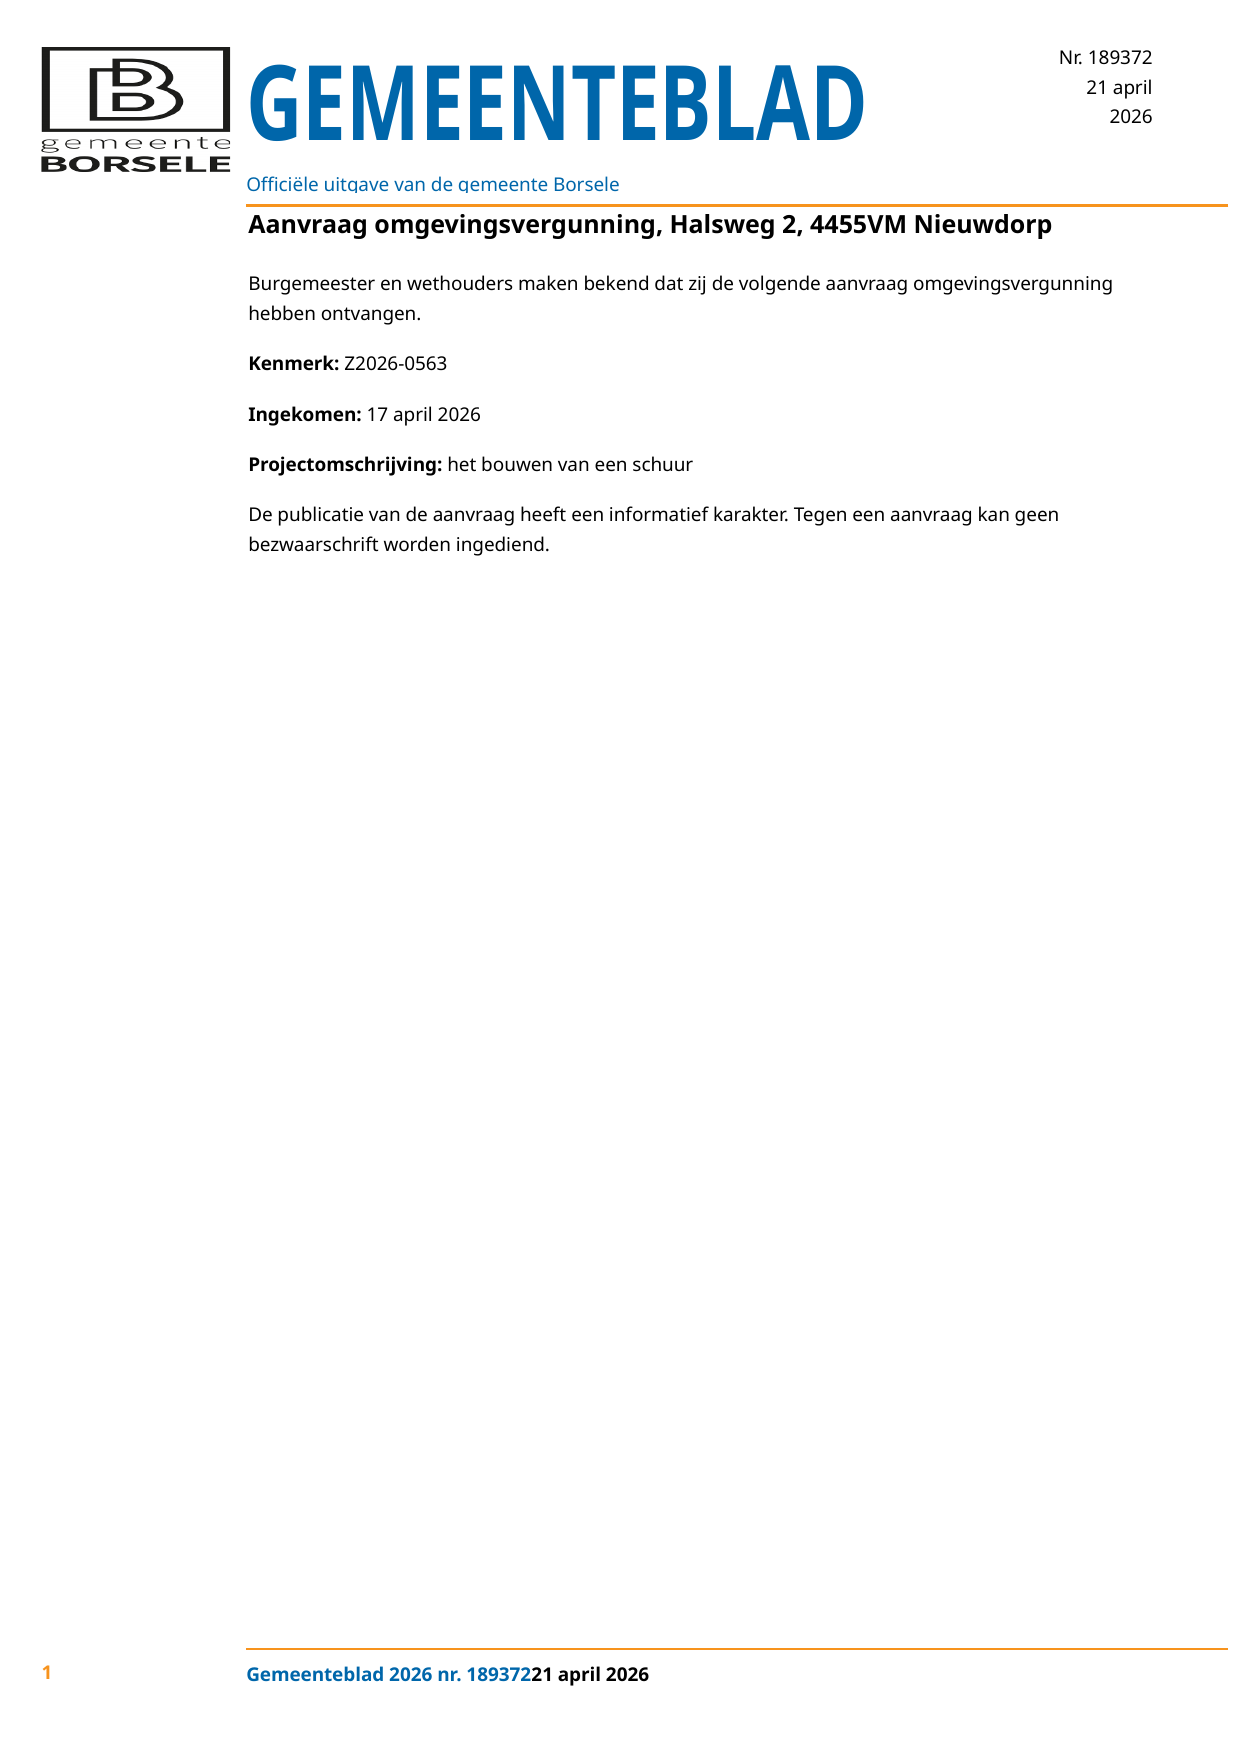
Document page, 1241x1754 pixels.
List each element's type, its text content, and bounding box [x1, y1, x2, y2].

picture [41, 47, 231, 172]
text Kenmerk: Z2026-0563 [248, 350, 1152, 376]
text Ingekomen: 17 april 2026 [248, 401, 1152, 426]
text De publicatie van de aanvraag heeft een informatief karakter. Tegen een aanvraag kan geen bezwaarschrift worden ingediend. [248, 502, 1152, 557]
text Aanvraag omgevingsvergunning, Halsweg 2, 4455VM Nieuwdorp [248, 207, 1152, 241]
text Burgemeester en wethouders maken bekend dat zij de volgende aanvraag omgevingsvergunning hebben ontvangen. [248, 270, 1152, 326]
text Projectomschrijving: het bouwen van een schuur [248, 451, 1152, 477]
